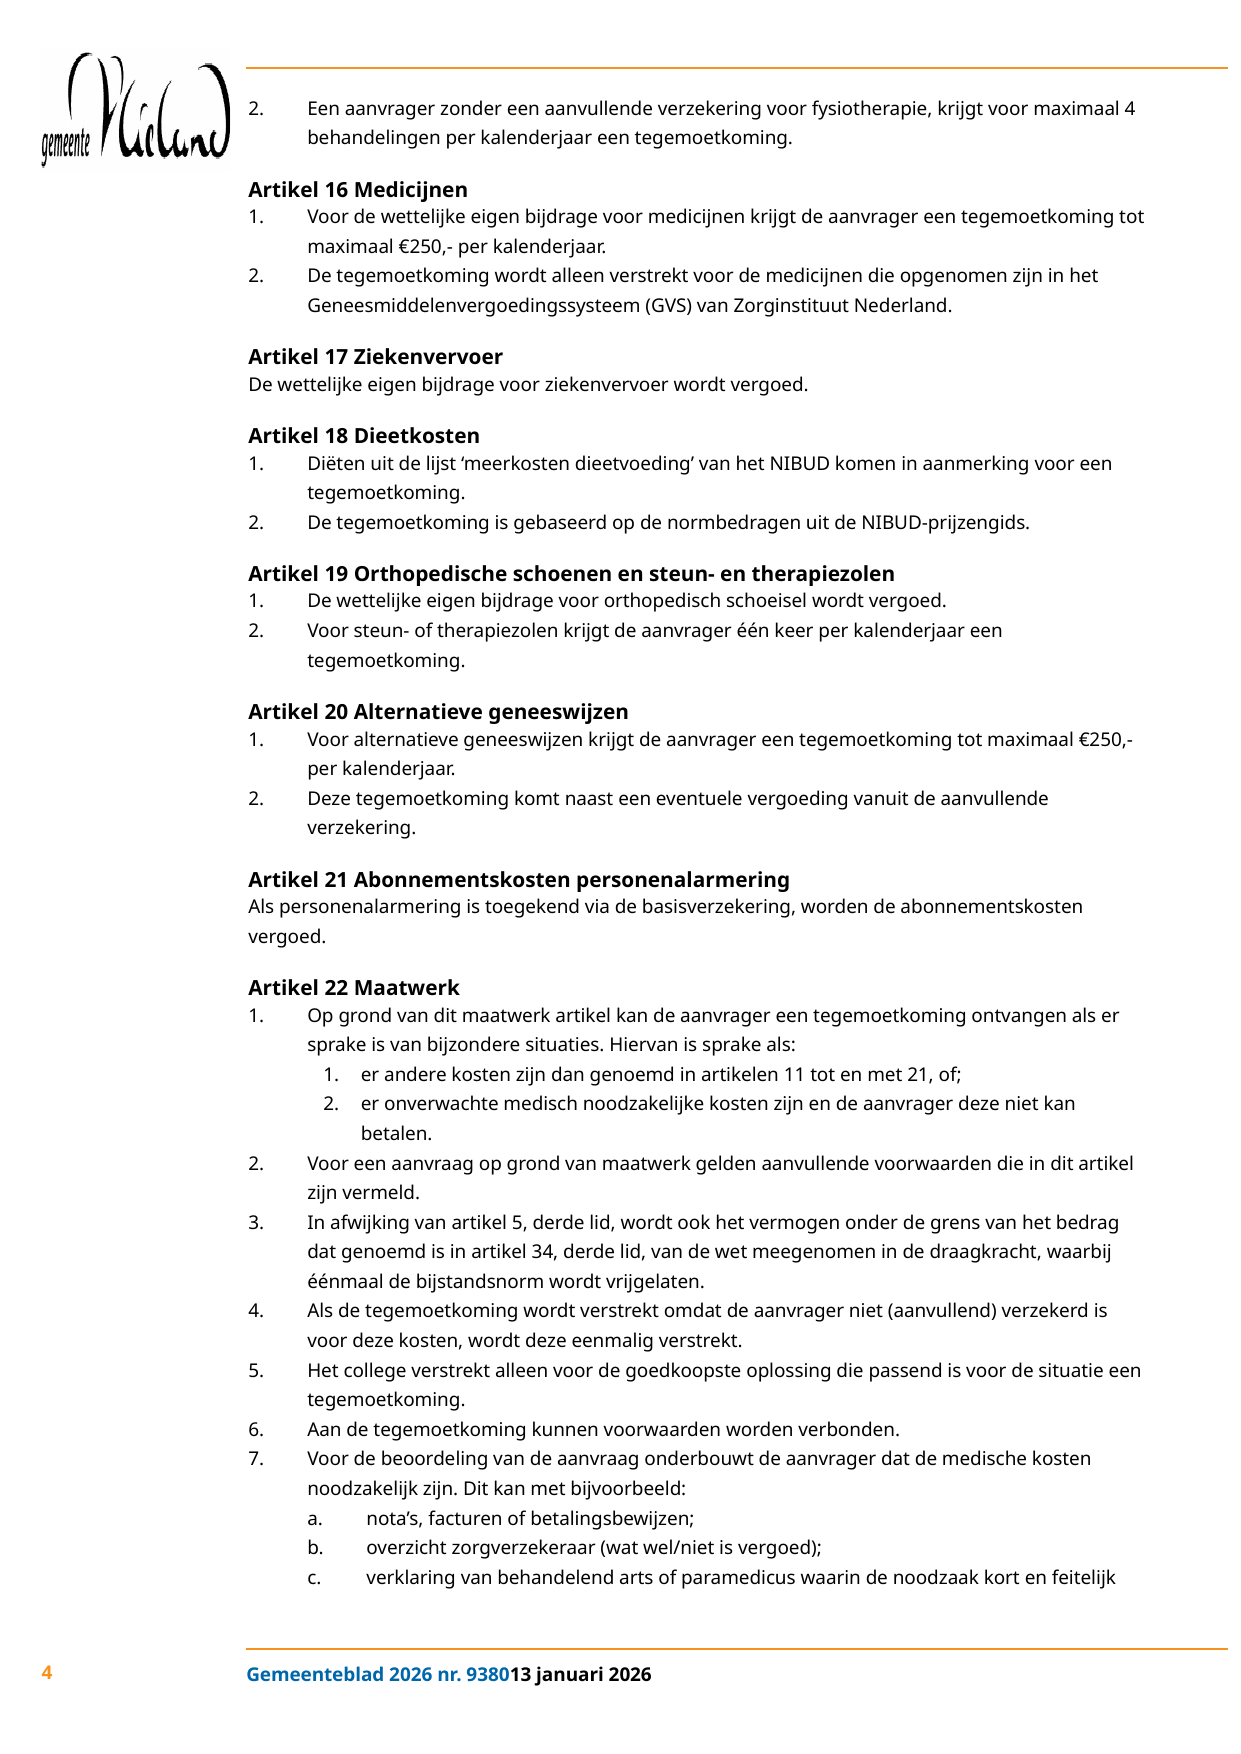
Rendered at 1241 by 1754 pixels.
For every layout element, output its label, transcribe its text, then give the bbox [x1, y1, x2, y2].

list Een aanvrager zonder een aanvullende verzekering voor fysiotherapie, krijgt voor maximaal 4 behandelingen per kalenderjaar een tegemoetkoming. [248, 95, 1152, 150]
list Diëten uit de lijst ‘meerkosten dieetvoeding’ van het NIBUD komen in aanmerking voor een tegemoetkoming. [248, 450, 1152, 505]
list Voor een aanvraag op grond van maatwerk gelden aanvullende voorwaarden die in dit artikel zijn vermeld. [248, 1150, 1152, 1205]
list De wettelijke eigen bijdrage voor orthopedisch schoeisel wordt vergoed. [248, 588, 1152, 613]
list er andere kosten zijn dan genoemd in artikelen 11 tot en met 21, of; [323, 1061, 1152, 1087]
list overzicht zorgverzekeraar (wat wel/niet is vergoed); [307, 1534, 1152, 1560]
picture [41, 47, 231, 172]
list Het college verstrekt alleen voor de goedkoopste oplossing die passend is voor de situatie een tegemoetkoming. [248, 1357, 1152, 1412]
list Op grond van dit maatwerk artikel kan de aanvrager een tegemoetkoming ontvangen als er sprake is van bijzondere situaties. Hiervan is sprake als: [248, 1002, 1152, 1057]
text De wettelijke eigen bijdrage voor ziekenvervoer wordt vergoed. [248, 371, 1152, 397]
list Voor steun- of therapiezolen krijgt de aanvrager één keer per kalenderjaar een tegemoetkoming. [248, 617, 1152, 673]
text Als personenalarmering is toegekend via de basisverzekering, worden de abonnementskosten vergoed. [248, 893, 1152, 949]
list Voor de wettelijke eigen bijdrage voor medicijnen krijgt de aanvrager een tegemoetkoming tot maximaal €250,- per kalenderjaar. [248, 203, 1152, 258]
text Artikel 22 Maatwerk [248, 973, 1152, 1002]
list De tegemoetkoming wordt alleen verstrekt voor de medicijnen die opgenomen zijn in het Geneesmiddelenvergoedingssysteem (GVS) van Zorginstituut Nederland. [248, 262, 1152, 318]
list nota’s, facturen of betalingsbewijzen; [307, 1505, 1152, 1530]
list Als de tegemoetkoming wordt verstrekt omdat de aanvrager niet (aanvullend) verzekerd is voor deze kosten, wordt deze eenmalig verstrekt. [248, 1298, 1152, 1353]
list er onverwachte medisch noodzakelijke kosten zijn en de aanvrager deze niet kan betalen. [323, 1091, 1152, 1146]
text Artikel 20 Alternatieve geneeswijzen [248, 697, 1152, 726]
list De tegemoetkoming is gebaseerd op de normbedragen uit de NIBUD-prijzengids. [248, 509, 1152, 534]
text Artikel 17 Ziekenvervoer [248, 342, 1152, 371]
text Artikel 16 Medicijnen [248, 175, 1152, 203]
list verklaring van behandelend arts of paramedicus waarin de noodzaak kort en feitelijk [307, 1564, 1152, 1589]
text Artikel 21 Abonnementskosten personenalarmering [248, 865, 1152, 893]
list Voor de beoordeling van de aanvraag onderbouwt de aanvrager dat de medische kosten noodzakelijk zijn. Dit kan met bijvoorbeeld: [248, 1446, 1152, 1501]
list Deze tegemoetkoming komt naast een eventuele vergoeding vanuit de aanvullende verzekering. [248, 785, 1152, 840]
text Artikel 19 Orthopedische schoenen en steun- en therapiezolen [248, 559, 1152, 588]
text Artikel 18 Dieetkosten [248, 421, 1152, 450]
list Voor alternatieve geneeswijzen krijgt de aanvrager een tegemoetkoming tot maximaal €250,- per kalenderjaar. [248, 726, 1152, 781]
list Aan de tegemoetkoming kunnen voorwaarden worden verbonden. [248, 1416, 1152, 1442]
list In afwijking van artikel 5, derde lid, wordt ook het vermogen onder de grens van het bedrag dat genoemd is in artikel 34, derde lid, van de wet meegenomen in de draagkracht, waarbij éénmaal de bijstandsnorm wordt vrijgelaten. [248, 1209, 1152, 1294]
